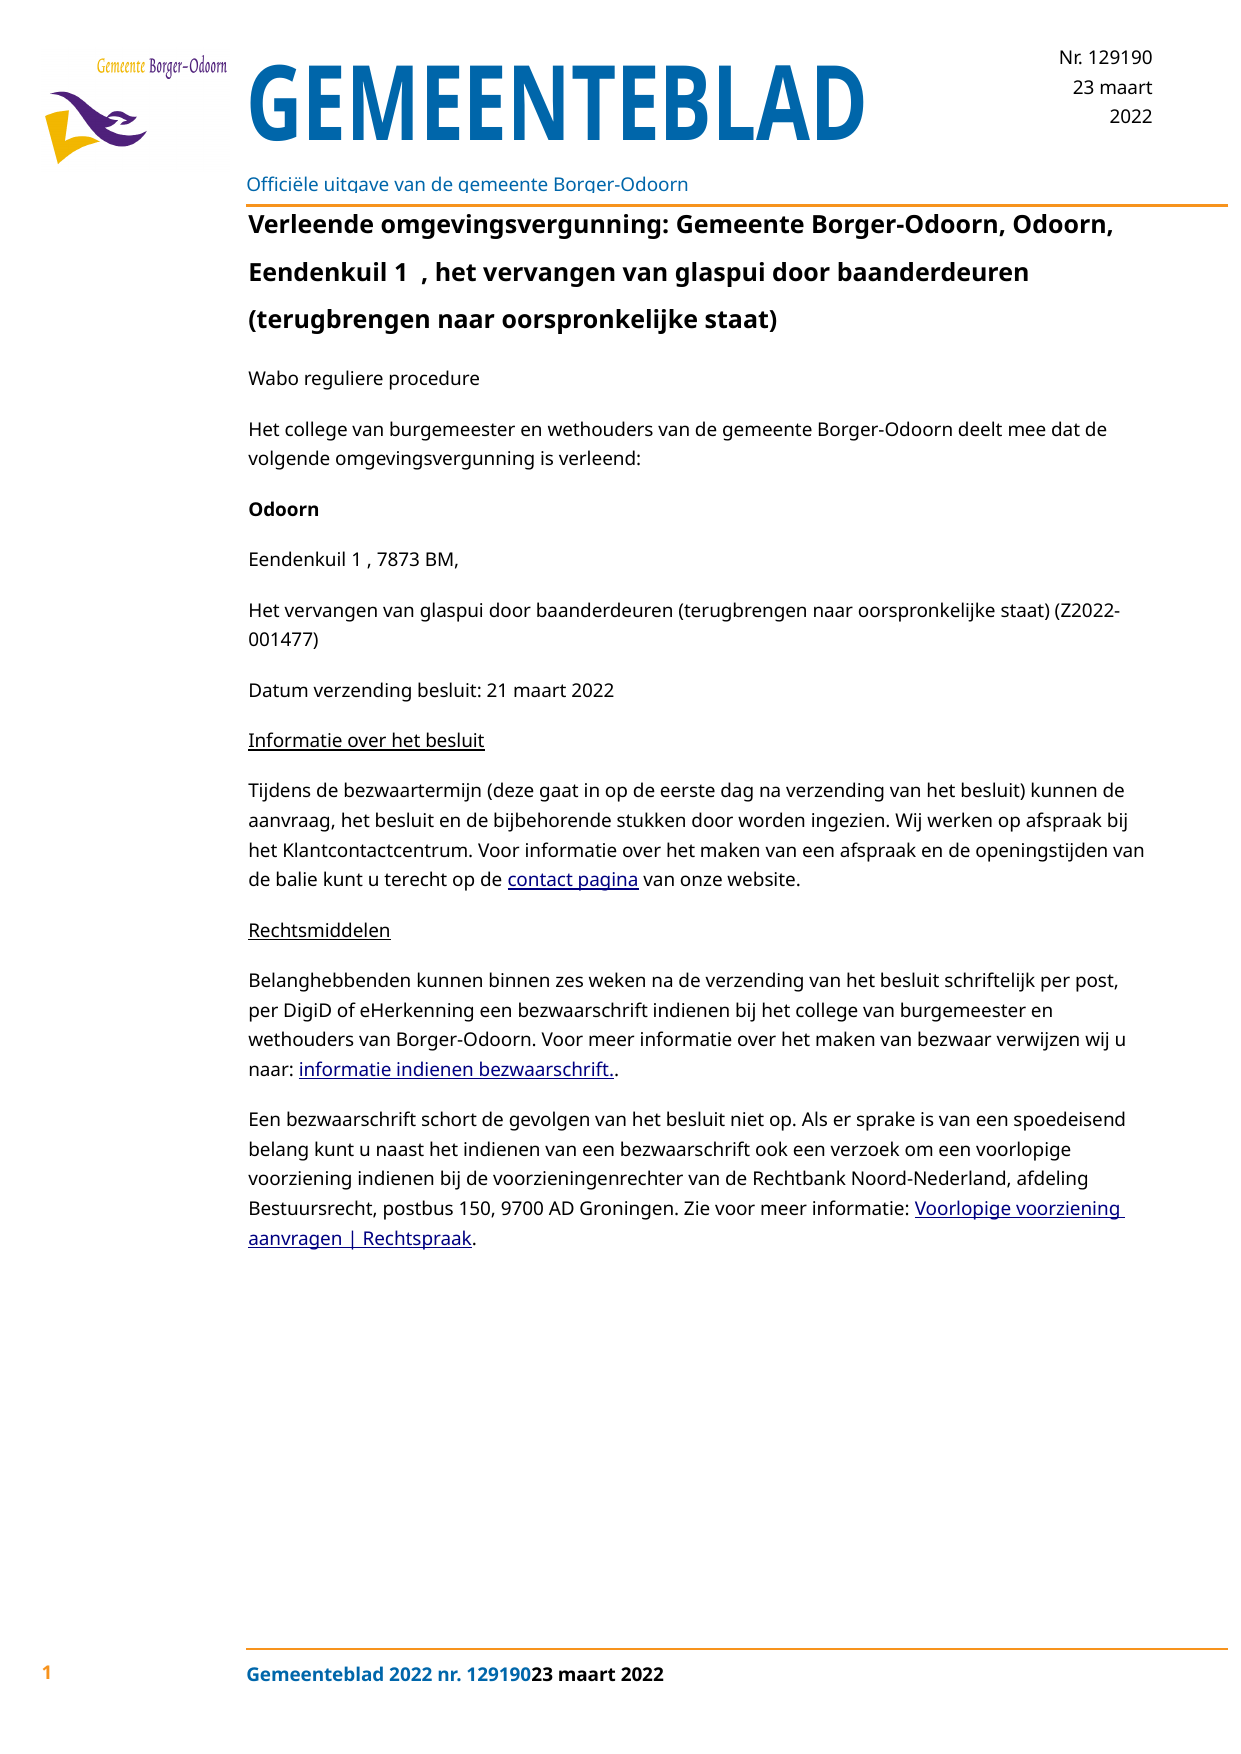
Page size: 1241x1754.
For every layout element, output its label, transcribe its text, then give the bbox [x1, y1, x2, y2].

text Het college van burgemeester en wethouders van de gemeente Borger-Odoorn deelt mee dat de volgende omgevingsvergunning is verleend: [248, 416, 1152, 471]
text Tijdens de bezwaartermijn (deze gaat in op de eerste dag na verzending van het besluit) kunnen de aanvraag, het besluit en de bijbehorende stukken door worden ingezien. Wij werken op afspraak bij het Klantcontactcentrum. Voor informatie over het maken van een afspraak en de openingstijden van de balie kunt u terecht op de contact pagina van onze website. [248, 778, 1152, 892]
text Eendenkuil 1 , 7873 BM, [248, 546, 1152, 572]
picture [41, 47, 231, 172]
text Het vervangen van glaspui door baanderdeuren (terugbrengen naar oorspronkelijke staat) (Z2022-001477) [248, 597, 1152, 652]
text Een bezwaarschrift schort de gevolgen van het besluit niet op. Als er sprake is van een spoedeisend belang kunt u naast het indienen van een bezwaarschrift ook een verzoek om een voorlopige voorziening indienen bij de voorzieningenrechter van de Rechtbank Noord-Nederland, afdeling Bestuursrecht, postbus 150, 9700 AD Groningen. Zie voor meer informatie: Voorlopige voorziening aanvragen | Rechtspraak. [248, 1106, 1152, 1250]
text Rechtsmiddelen [248, 917, 1152, 942]
text Wabo reguliere procedure [248, 366, 1152, 391]
text Datum verzending besluit: 21 maart 2022 [248, 677, 1152, 702]
text Belanghebbenden kunnen binnen zes weken na de verzending van het besluit schriftelijk per post, per DigiD of eHerkenning een bezwaarschrift indienen bij het college van burgemeester en wethouders van Borger-Odoorn. Voor meer informatie over het maken van bezwaar verwijzen wij u naar: informatie indienen bezwaarschrift.. [248, 967, 1152, 1082]
text Odoorn [248, 496, 1152, 522]
text Verleende omgevingsvergunning: Gemeente Borger-Odoorn, Odoorn, Eendenkuil 1 , het vervangen van glaspui door baanderdeuren (terugbrengen naar oorspronkelijke staat) [248, 207, 1152, 336]
text Informatie over het besluit [248, 727, 1152, 753]
